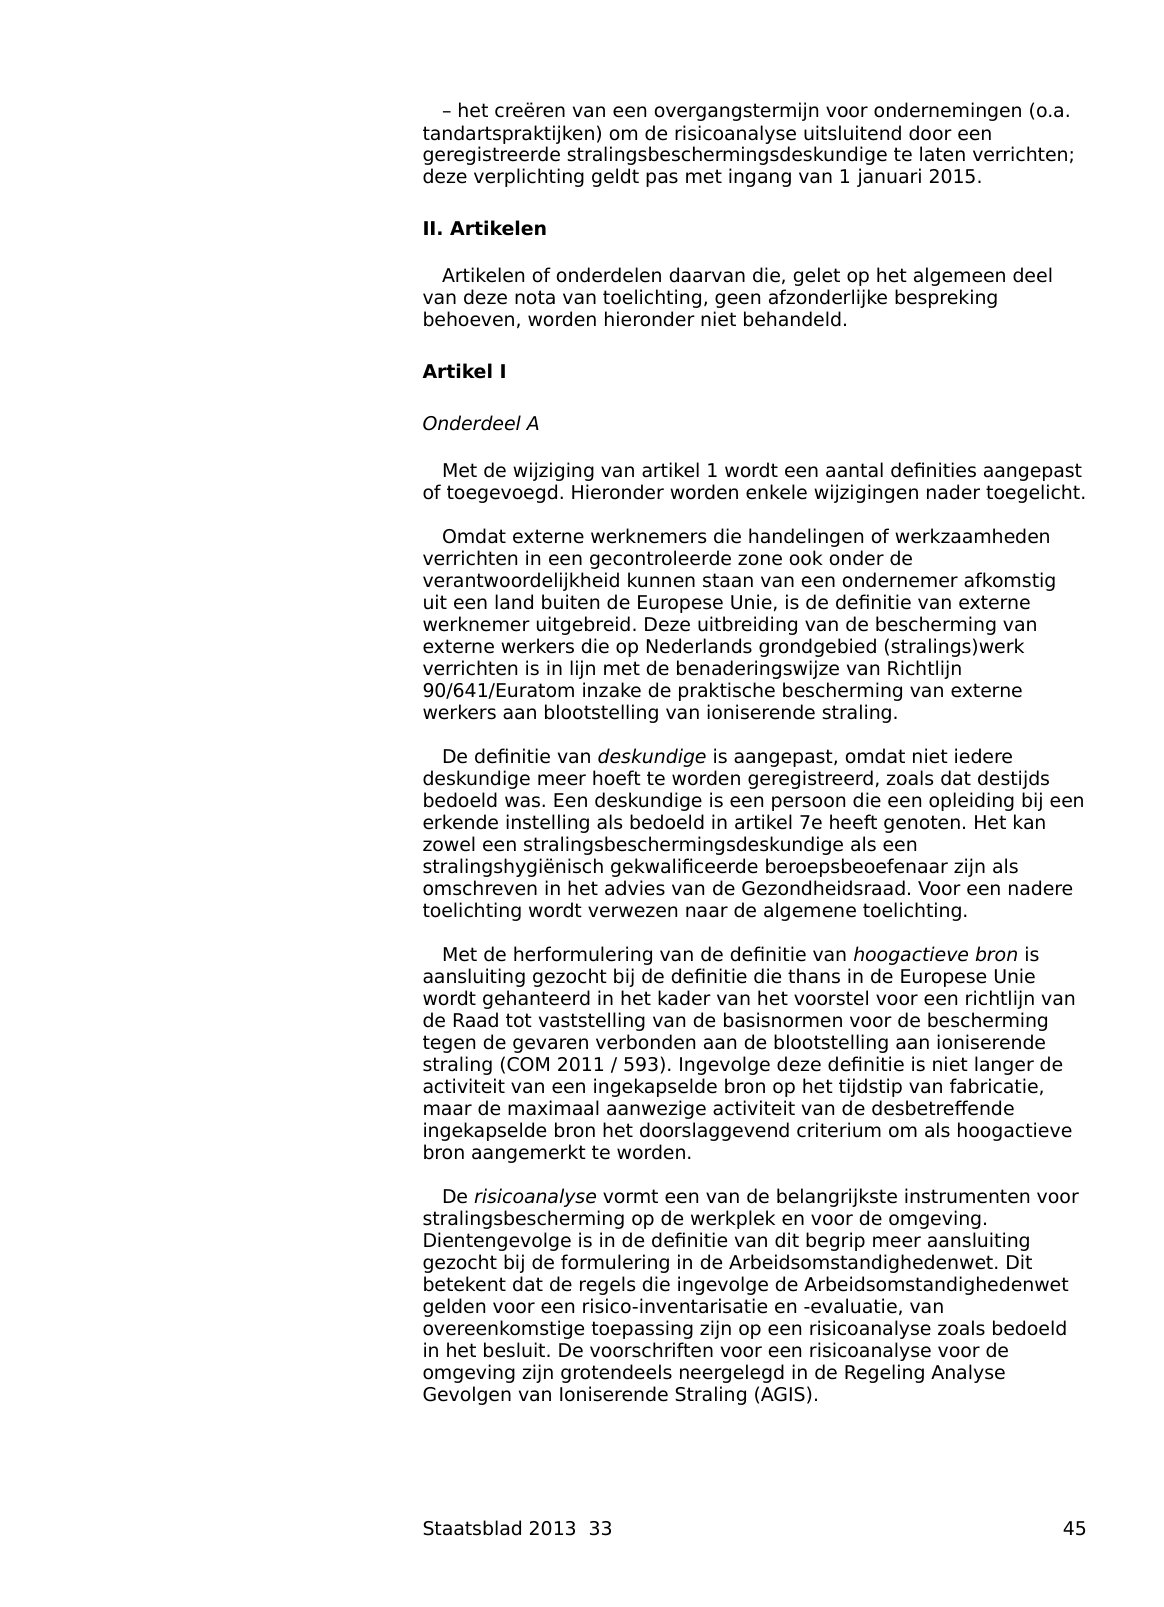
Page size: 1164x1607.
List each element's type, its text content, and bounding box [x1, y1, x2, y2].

subtitle Onderdeel A [422, 413, 1087, 435]
text Met de herformulering van de definitie van hoogactieve bron is aansluiting gezocht bij de definitie die thans in de Europese Unie wordt gehanteerd in het kader van het voorstel voor een richtlijn van de Raad tot vaststelling van de basisnormen voor de bescherming tegen de gevaren verbonden aan de blootstelling aan ioniserende straling (COM 2011 / 593). Ingevolge deze definitie is niet langer de activiteit van een ingekapselde bron op het tijdstip van fabricatie, maar de maximaal aanwezige activiteit van de desbetreffende ingekapselde bron het doorslaggevend criterium om als hoogactieve bron aangemerkt te worden. [422, 944, 1087, 1164]
subtitle Artikel I [422, 361, 1087, 383]
text – het creëren van een overgangstermijn voor ondernemingen (o.a. tandartspraktijken) om de risicoanalyse uitsluitend door een geregistreerde stralingsbeschermingsdeskundige te laten verrichten; deze verplichting geldt pas met ingang van 1 januari 2015. [422, 100, 1087, 188]
text Artikelen of onderdelen daarvan die, gelet op het algemeen deel van deze nota van toelichting, geen afzonderlijke bespreking behoeven, worden hieronder niet behandeld. [422, 265, 1087, 331]
subtitle II. Artikelen [422, 218, 1087, 240]
text Omdat externe werknemers die handelingen of werkzaamheden verrichten in een gecontroleerde zone ook onder de verantwoordelijkheid kunnen staan van een ondernemer afkomstig uit een land buiten de Europese Unie, is de definitie van externe werknemer uitgebreid. Deze uitbreiding van de bescherming van externe werkers die op Nederlands grondgebied (stralings)werk verrichten is in lijn met de benaderingswijze van Richtlijn 90/641/Euratom inzake de praktische bescherming van externe werkers aan blootstelling van ioniserende straling. [422, 526, 1087, 724]
text De definitie van deskundige is aangepast, omdat niet iedere deskundige meer hoeft te worden geregistreerd, zoals dat destijds bedoeld was. Een deskundige is een persoon die een opleiding bij een erkende instelling als bedoeld in artikel 7e heeft genoten. Het kan zowel een stralingsbeschermingsdeskundige als een stralingshygiënisch gekwalificeerde beroepsbeoefenaar zijn als omschreven in het advies van de Gezondheidsraad. Voor een nadere toelichting wordt verwezen naar de algemene toelichting. [422, 746, 1087, 922]
text Met de wijziging van artikel 1 wordt een aantal definities aangepast of toegevoegd. Hieronder worden enkele wijzigingen nader toegelicht. [422, 460, 1087, 504]
text De risicoanalyse vormt een van de belangrijkste instrumenten voor stralingsbescherming op de werkplek en voor de omgeving. Dientengevolge is in de definitie van dit begrip meer aansluiting gezocht bij de formulering in de Arbeidsomstandighedenwet. Dit betekent dat de regels die ingevolge de Arbeidsomstandighedenwet gelden voor een risico-inventarisatie en -evaluatie, van overeenkomstige toepassing zijn op een risicoanalyse zoals bedoeld in het besluit. De voorschriften voor een risicoanalyse voor de omgeving zijn grotendeels neergelegd in de Regeling Analyse Gevolgen van Ioniserende Straling (AGIS). [422, 1186, 1087, 1406]
